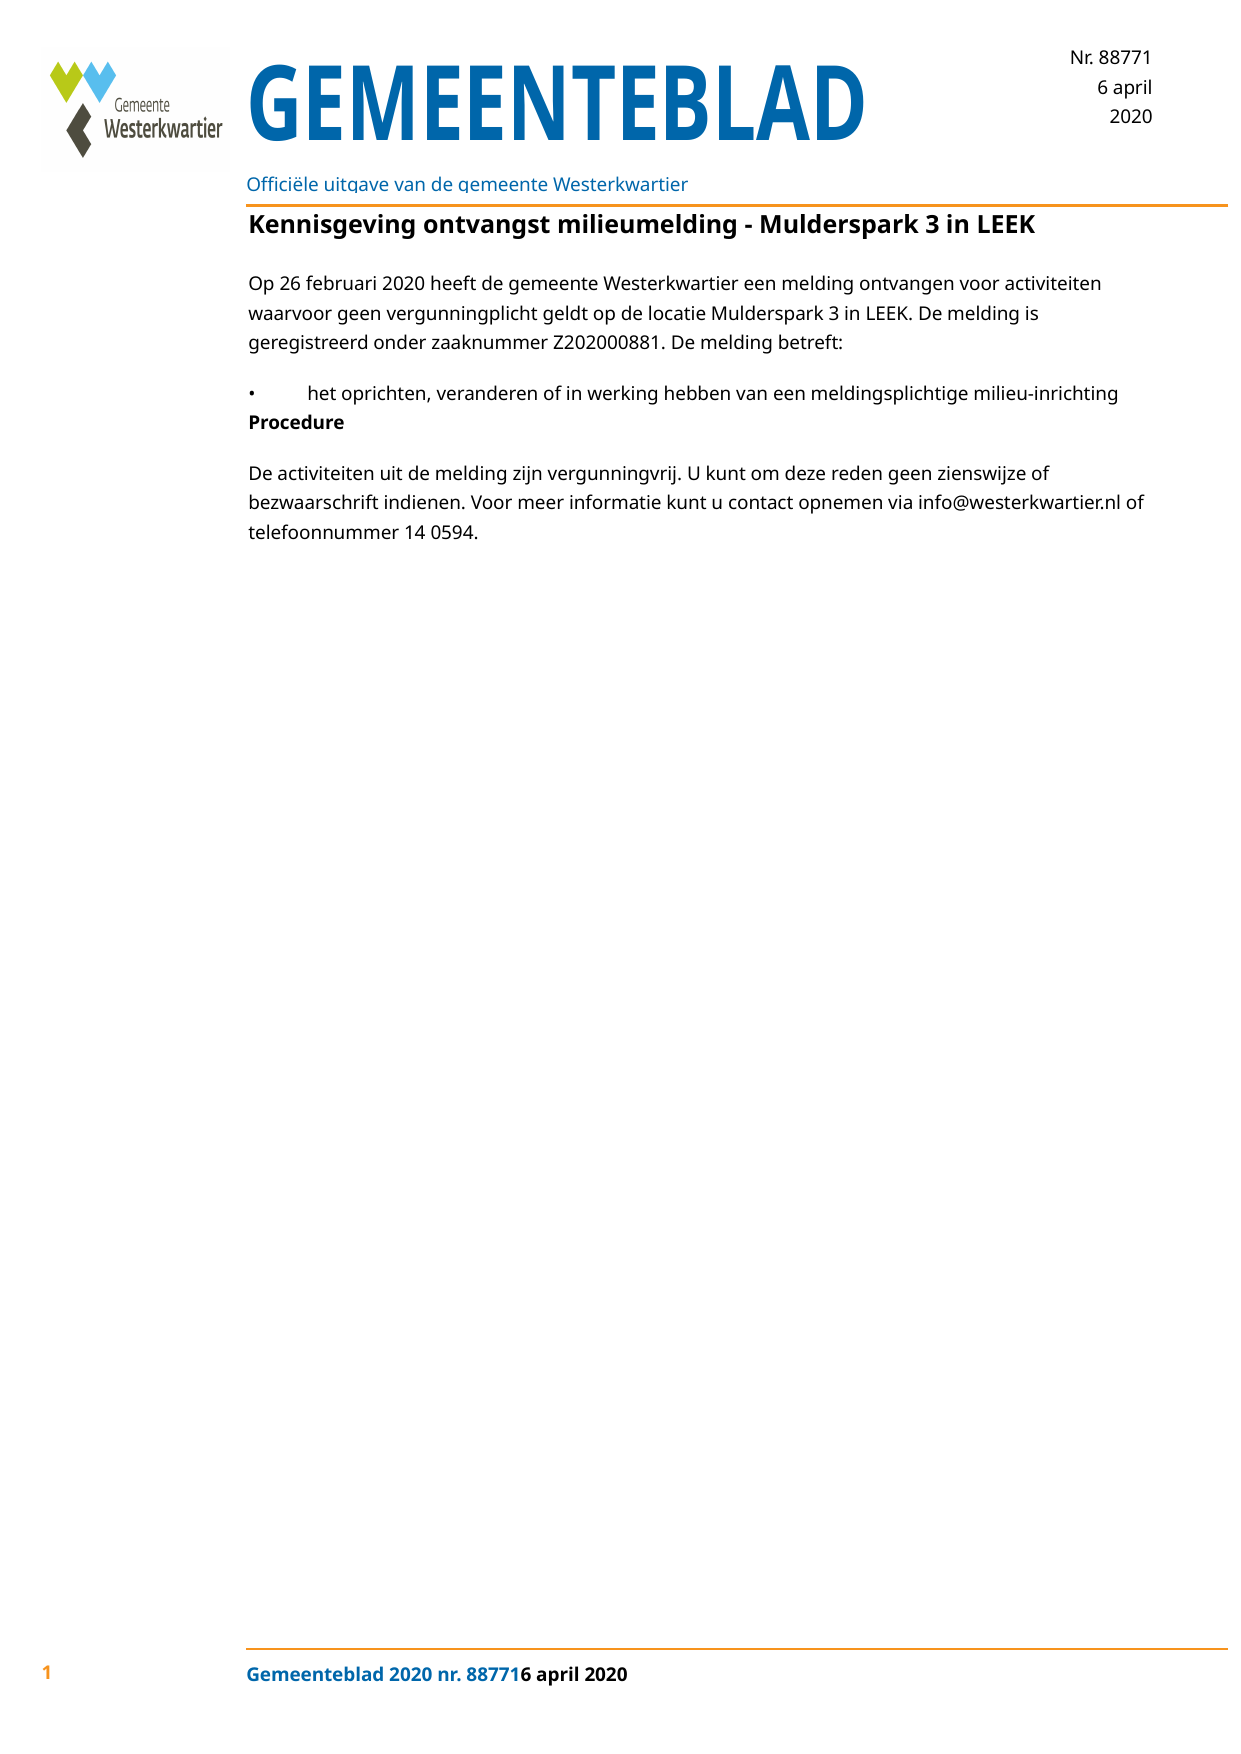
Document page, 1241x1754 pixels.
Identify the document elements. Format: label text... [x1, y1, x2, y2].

picture [41, 47, 231, 172]
list het oprichten, veranderen of in werking hebben van een meldingsplichtige milieu-inrichting [248, 380, 1152, 406]
text De activiteiten uit de melding zijn vergunningvrij. U kunt om deze reden geen zienswijze of bezwaarschrift indienen. Voor meer informatie kunt u contact opnemen via info@westerkwartier.nl of telefoonnummer 14 0594. [248, 460, 1152, 545]
text Kennisgeving ontvangst milieumelding - Mulderspark 3 in LEEK [248, 207, 1152, 241]
text Procedure [248, 409, 1152, 435]
text Op 26 februari 2020 heeft de gemeente Westerkwartier een melding ontvangen voor activiteiten waarvoor geen vergunningplicht geldt op de locatie Mulderspark 3 in LEEK. De melding is geregistreerd onder zaaknummer Z202000881. De melding betreft: [248, 270, 1152, 355]
